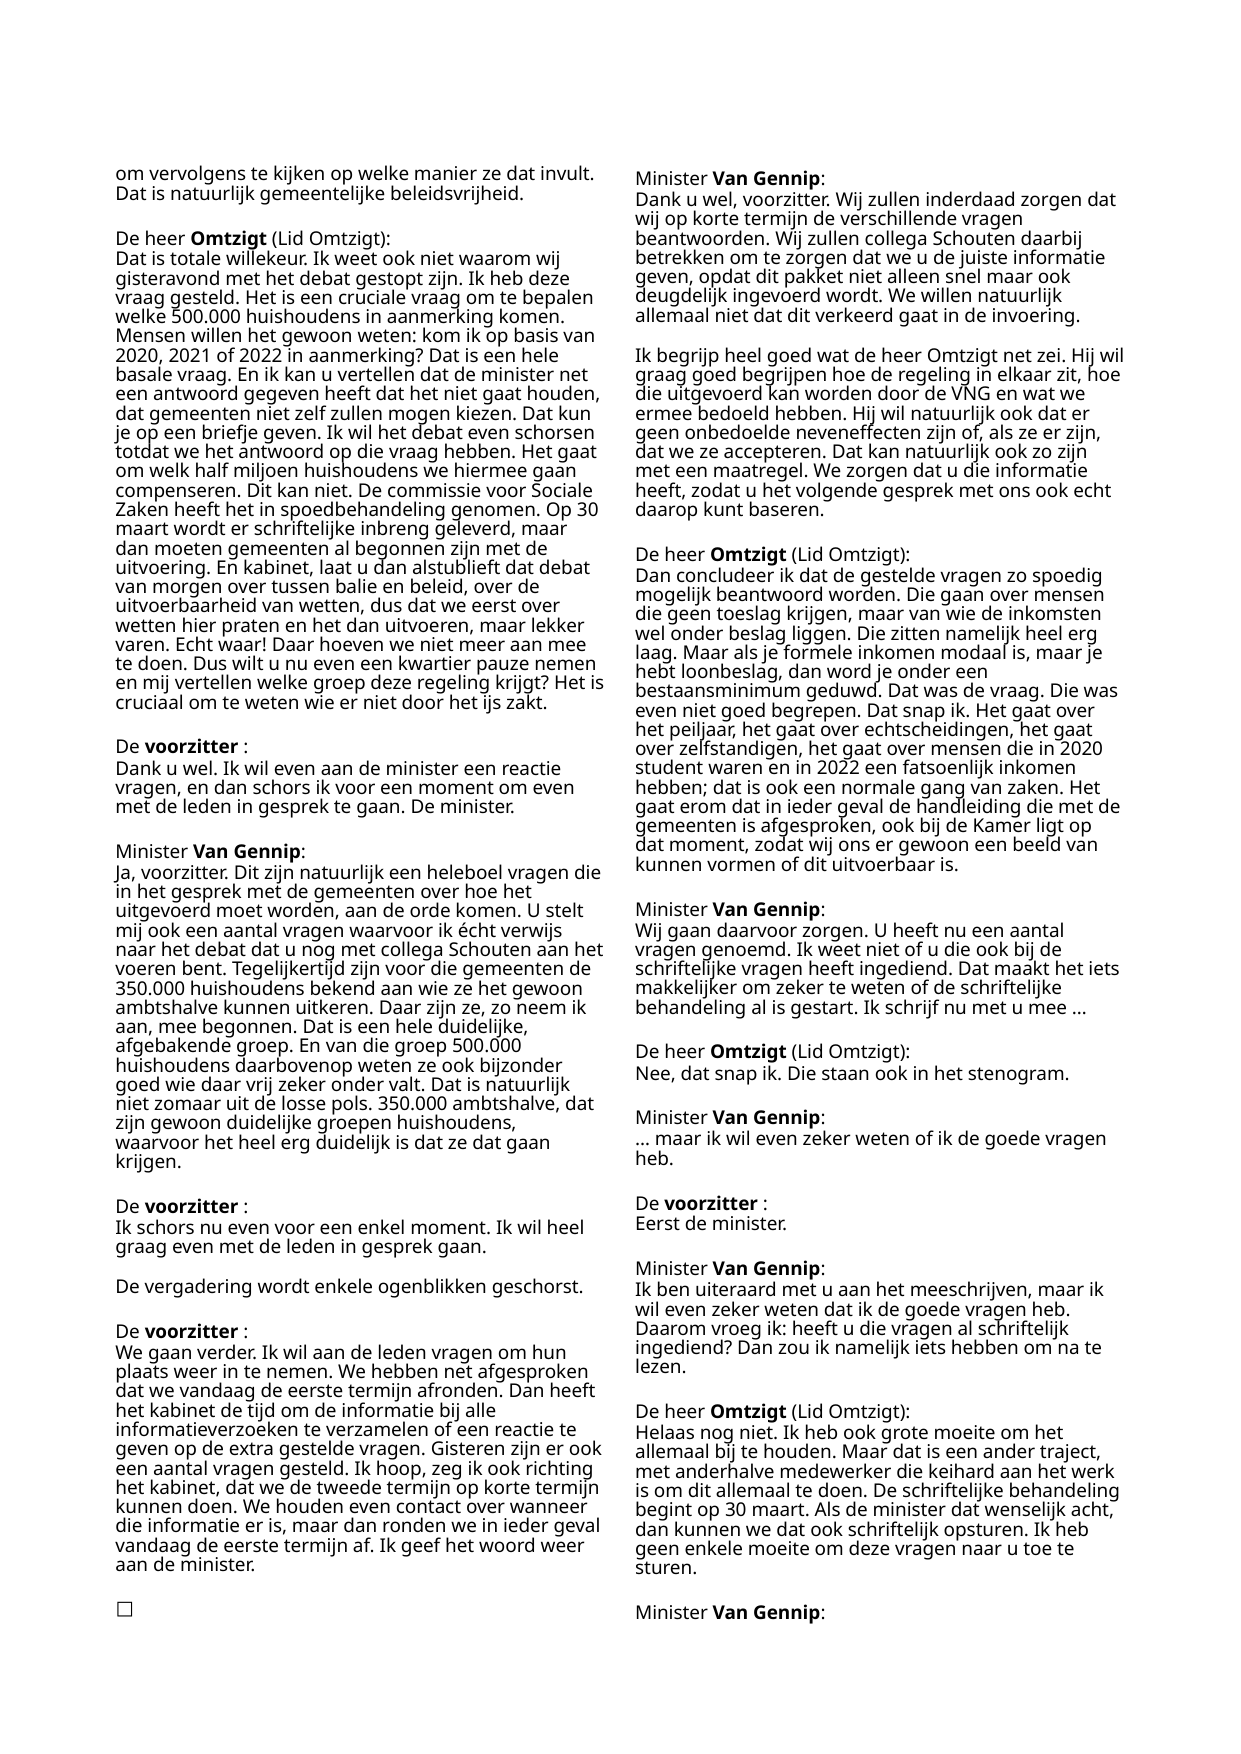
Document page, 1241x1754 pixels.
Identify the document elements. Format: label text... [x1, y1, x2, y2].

text Nee, dat snap ik. Die staan ook in het stenogram. [635, 1064, 1125, 1084]
text De heer Omtzigt (Lid Omtzigt): [635, 1398, 1125, 1424]
text De voorzitter : [115, 1193, 605, 1219]
text Minister Van Gennip: [635, 1104, 1125, 1130]
text Helaas nog niet. Ik heb ook grote moeite om het allemaal bij te houden. Maar dat is een ander traject, met anderhalve medewerker die keihard aan het werk is om dit allemaal te doen. De schriftelijke behandeling begint op 30 maart. Als de minister dat wenselijk acht, dan kunnen we dat ook schriftelijk opsturen. Ik heb geen enkele moeite om deze vragen naar u toe te sturen. [635, 1424, 1125, 1578]
text Ik begrijp heel goed wat de heer Omtzigt net zei. Hij wil graag goed begrijpen hoe de regeling in elkaar zit, hoe die uitgevoerd kan worden door de VNG en wat we ermee bedoeld hebben. Hij wil natuurlijk ook dat er geen onbedoelde neveneffecten zijn of, als ze er zijn, dat we ze accepteren. Dat kan natuurlijk ook zo zijn met een maatregel. We zorgen dat u die informatie heeft, zodat u het volgende gesprek met ons ook echt daarop kunt baseren. [635, 347, 1125, 520]
text De voorzitter : [635, 1190, 1125, 1215]
text Eerst de minister. [635, 1215, 1125, 1235]
text Dat is totale willekeur. Ik weet ook niet waarom wij gisteravond met het debat gestopt zijn. Ik heb deze vraag gesteld. Het is een cruciale vraag om te bepalen welke 500.000 huishoudens in aanmerking komen. Mensen willen het gewoon weten: kom ik op basis van 2020, 2021 of 2022 in aanmerking? Dat is een hele basale vraag. En ik kan u vertellen dat de minister net een antwoord gegeven heeft dat het niet gaat houden, dat gemeenten niet zelf zullen mogen kiezen. Dat kun je op een briefje geven. Ik wil het debat even schorsen totdat we het antwoord op die vraag hebben. Het gaat om welk half miljoen huishoudens we hiermee gaan compenseren. Dit kan niet. De commissie voor Sociale Zaken heeft het in spoedbehandeling genomen. Op 30 maart wordt er schriftelijke inbreng geleverd, maar dan moeten gemeenten al begonnen zijn met de uitvoering. En kabinet, laat u dan alstublieft dat debat van morgen over tussen balie en beleid, over de uitvoerbaarheid van wetten, dus dat we eerst over wetten hier praten en het dan uitvoeren, maar lekker varen. Echt waar! Daar hoeven we niet meer aan mee te doen. Dus wilt u nu even een kwartier pauze nemen en mij vertellen welke groep deze regeling krijgt? Het is cruciaal om te weten wie er niet door het ijs zakt. [115, 250, 605, 713]
text ⬜ [115, 1596, 605, 1622]
text Dank u wel. Ik wil even aan de minister een reactie vragen, en dan schors ik voor een moment om even met de leden in gesprek te gaan. De minister. [115, 759, 605, 817]
text Minister Van Gennip: [635, 896, 1125, 922]
text De voorzitter : [115, 734, 605, 759]
text Dan concludeer ik dat de gestelde vragen zo spoedig mogelijk beantwoord worden. Die gaan over mensen die geen toeslag krijgen, maar van wie de inkomsten wel onder beslag liggen. Die zitten namelijk heel erg laag. Maar als je formele inkomen modaal is, maar je hebt loonbeslag, dan word je onder een bestaansminimum geduwd. Dat was de vraag. Die was even niet goed begrepen. Dat snap ik. Het gaat over het peiljaar, het gaat over echtscheidingen, het gaat over zelfstandigen, het gaat over mensen die in 2020 student waren en in 2022 een fatsoenlijk inkomen hebben; dat is ook een normale gang van zaken. Het gaat erom dat in ieder geval de handleiding die met de gemeenten is afgesproken, ook bij de Kamer ligt op dat moment, zodat wij ons er gewoon een beeld van kunnen vormen of dit uitvoerbaar is. [635, 567, 1125, 875]
text De vergadering wordt enkele ogenblikken geschorst. [115, 1278, 605, 1297]
text Ik schors nu even voor een enkel moment. Ik wil heel graag even met de leden in gesprek gaan. [115, 1219, 605, 1257]
text De voorzitter : [115, 1318, 605, 1344]
text Minister Van Gennip: [635, 165, 1125, 191]
text Minister Van Gennip: [635, 1256, 1125, 1281]
text Wij gaan daarvoor zorgen. U heeft nu een aantal vragen genoemd. Ik weet niet of u die ook bij de schriftelijke vragen heeft ingediend. Dat maakt het iets makkelijker om zeker te weten of de schriftelijke behandeling al is gestart. Ik schrijf nu met u mee … [635, 922, 1125, 1018]
text Ik ben uiteraard met u aan het meeschrijven, maar ik wil even zeker weten dat ik de goede vragen heb. Daarom vroeg ik: heeft u die vragen al schriftelijk ingediend? Dan zou ik namelijk iets hebben om na te lezen. [635, 1281, 1125, 1378]
text Minister Van Gennip: [635, 1599, 1125, 1625]
text … maar ik wil even zeker weten of ik de goede vragen heb. [635, 1130, 1125, 1169]
text De heer Omtzigt (Lid Omtzigt): [635, 1039, 1125, 1064]
text Ja, voorzitter. Dit zijn natuurlijk een heleboel vragen die in het gesprek met de gemeenten over hoe het uitgevoerd moet worden, aan de orde komen. U stelt mij ook een aantal vragen waarvoor ik écht verwijs naar het debat dat u nog met collega Schouten aan het voeren bent. Tegelijkertijd zijn voor die gemeenten de 350.000 huishoudens bekend aan wie ze het gewoon ambtshalve kunnen uitkeren. Daar zijn ze, zo neem ik aan, mee begonnen. Dat is een hele duidelijke, afgebakende groep. En van die groep 500.000 huishoudens daarbovenop weten ze ook bijzonder goed wie daar vrij zeker onder valt. Dat is natuurlijk niet zomaar uit de losse pols. 350.000 ambtshalve, dat zijn gewoon duidelijke groepen huishoudens, waarvoor het heel erg duidelijk is dat ze dat gaan krijgen. [115, 864, 605, 1172]
text De heer Omtzigt (Lid Omtzigt): [115, 225, 605, 250]
text Minister Van Gennip: [115, 838, 605, 864]
text De heer Omtzigt (Lid Omtzigt): [635, 541, 1125, 567]
text We gaan verder. Ik wil aan de leden vragen om hun plaats weer in te nemen. We hebben net afgesproken dat we vandaag de eerste termijn afronden. Dan heeft het kabinet de tijd om de informatie bij alle informatieverzoeken te verzamelen of een reactie te geven op de extra gestelde vragen. Gisteren zijn er ook een aantal vragen gesteld. Ik hoop, zeg ik ook richting het kabinet, dat we de tweede termijn op korte termijn kunnen doen. We houden even contact over wanneer die informatie er is, maar dan ronden we in ieder geval vandaag de eerste termijn af. Ik geef het woord weer aan de minister. [115, 1344, 605, 1575]
text om vervolgens te kijken op welke manier ze dat invult. Dat is natuurlijk gemeentelijke beleidsvrijheid. [115, 165, 605, 204]
text Dank u wel, voorzitter. Wij zullen inderdaad zorgen dat wij op korte termijn de verschillende vragen beantwoorden. Wij zullen collega Schouten daarbij betrekken om te zorgen dat we u de juiste informatie geven, opdat dit pakket niet alleen snel maar ook deugdelijk ingevoerd wordt. We willen natuurlijk allemaal niet dat dit verkeerd gaat in de invoering. [635, 191, 1125, 326]
